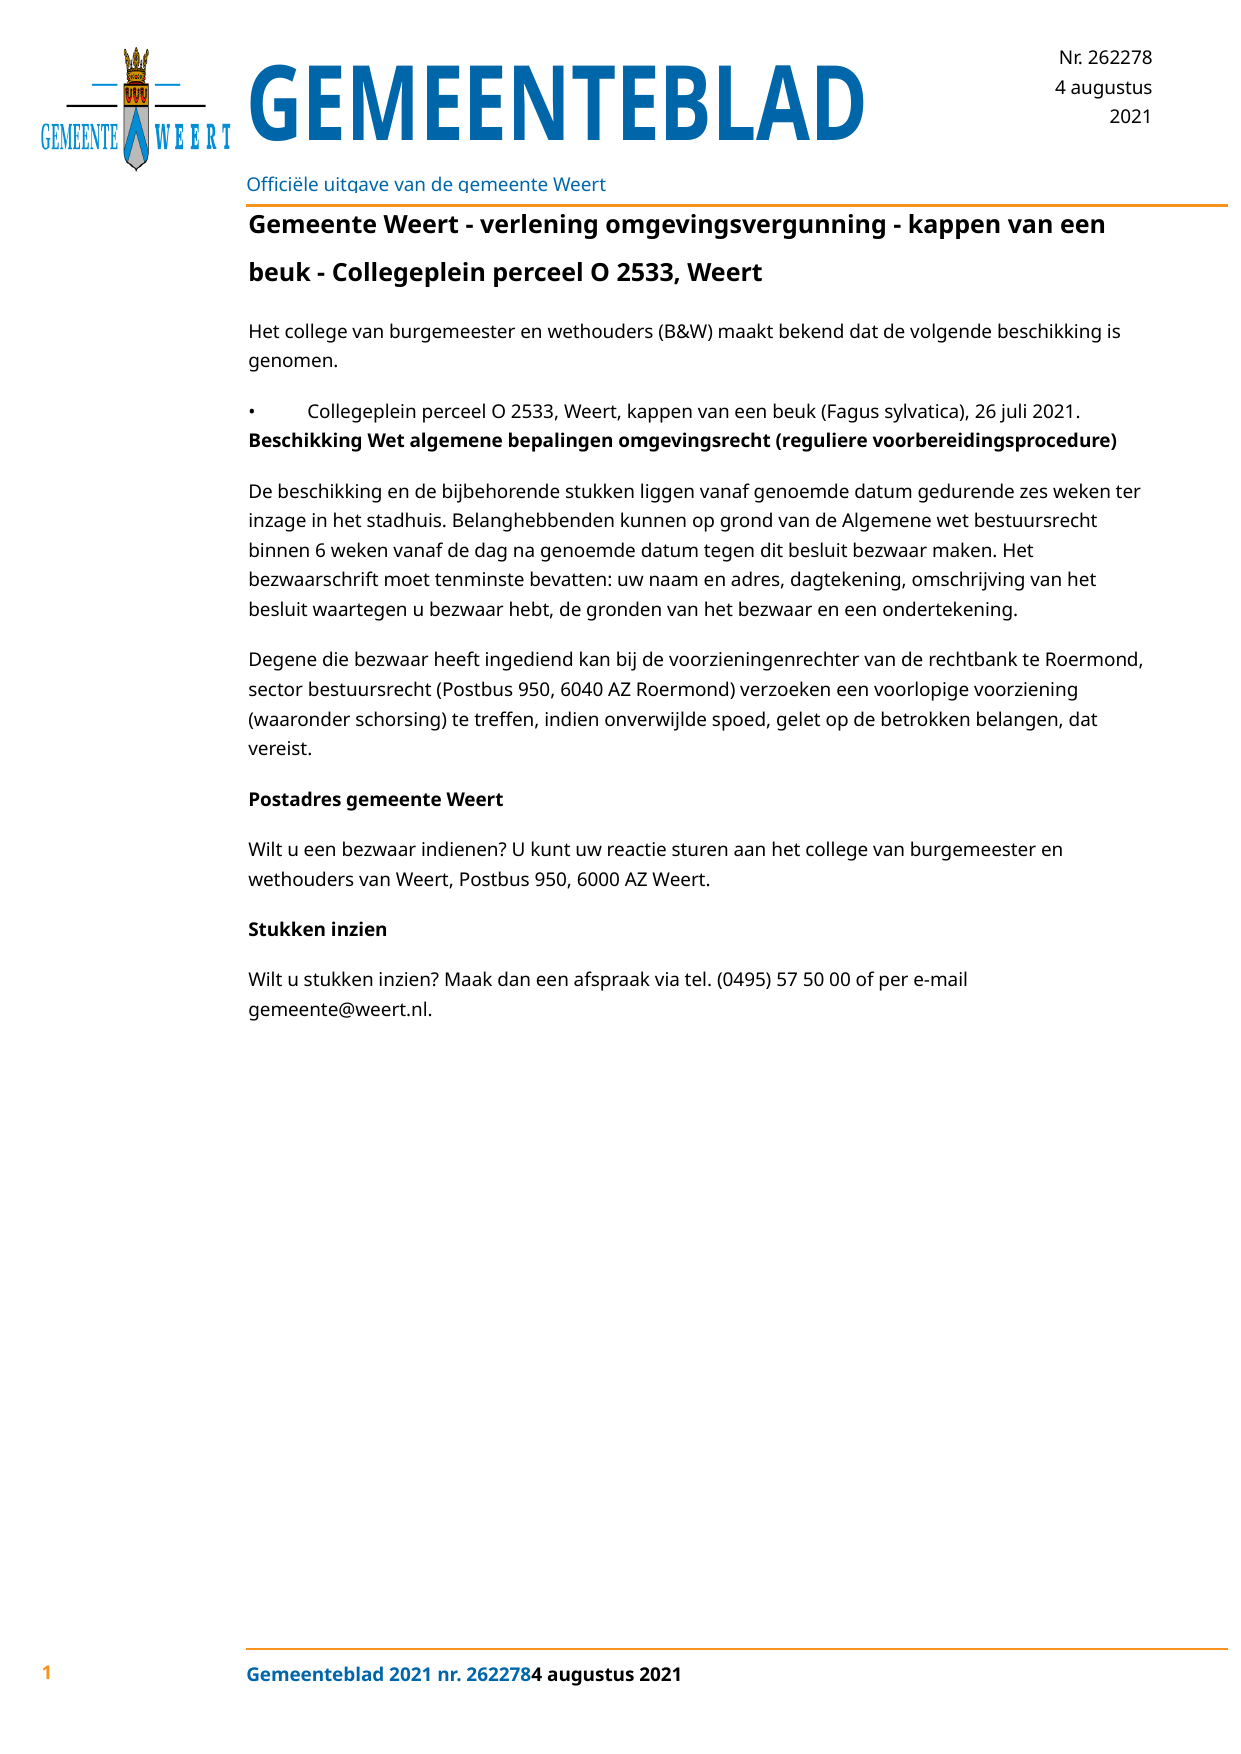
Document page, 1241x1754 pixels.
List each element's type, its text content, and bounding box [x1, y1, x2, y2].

text Postadres gemeente Weert [248, 786, 1152, 812]
text Het college van burgemeester en wethouders (B&W) maakt bekend dat de volgende beschikking is genomen. [248, 318, 1152, 373]
text Gemeente Weert - verlening omgevingsvergunning - kappen van een beuk - Collegeplein perceel O 2533, Weert [248, 207, 1152, 288]
picture [41, 47, 231, 172]
text Wilt u stukken inzien? Maak dan een afspraak via tel. (0495) 57 50 00 of per e-mail gemeente@weert.nl. [248, 967, 1152, 1022]
text De beschikking en de bijbehorende stukken liggen vanaf genoemde datum gedurende zes weken ter inzage in het stadhuis. Belanghebbenden kunnen op grond van de Algemene wet bestuursrecht binnen 6 weken vanaf de dag na genoemde datum tegen dit besluit bezwaar maken. Het bezwaarschrift moet tenminste bevatten: uw naam en adres, dagtekening, omschrijving van het besluit waartegen u bezwaar hebt, de gronden van het bezwaar en een ondertekening. [248, 478, 1152, 622]
text Stukken inzien [248, 916, 1152, 942]
list Collegeplein perceel O 2533, Weert, kappen van een beuk (Fagus sylvatica), 26 juli 2021. [248, 398, 1152, 424]
text Degene die bezwaar heeft ingediend kan bij de voorzieningenrechter van de rechtbank te Roermond, sector bestuursrecht (Postbus 950, 6040 AZ Roermond) verzoeken een voorlopige voorziening (waaronder schorsing) te treffen, indien onverwijlde spoed, gelet op de betrokken belangen, dat vereist. [248, 647, 1152, 761]
text Beschikking Wet algemene bepalingen omgevingsrecht (reguliere voorbereidingsprocedure) [248, 427, 1152, 453]
text Wilt u een bezwaar indienen? U kunt uw reactie sturen aan het college van burgemeester en wethouders van Weert, Postbus 950, 6000 AZ Weert. [248, 836, 1152, 892]
